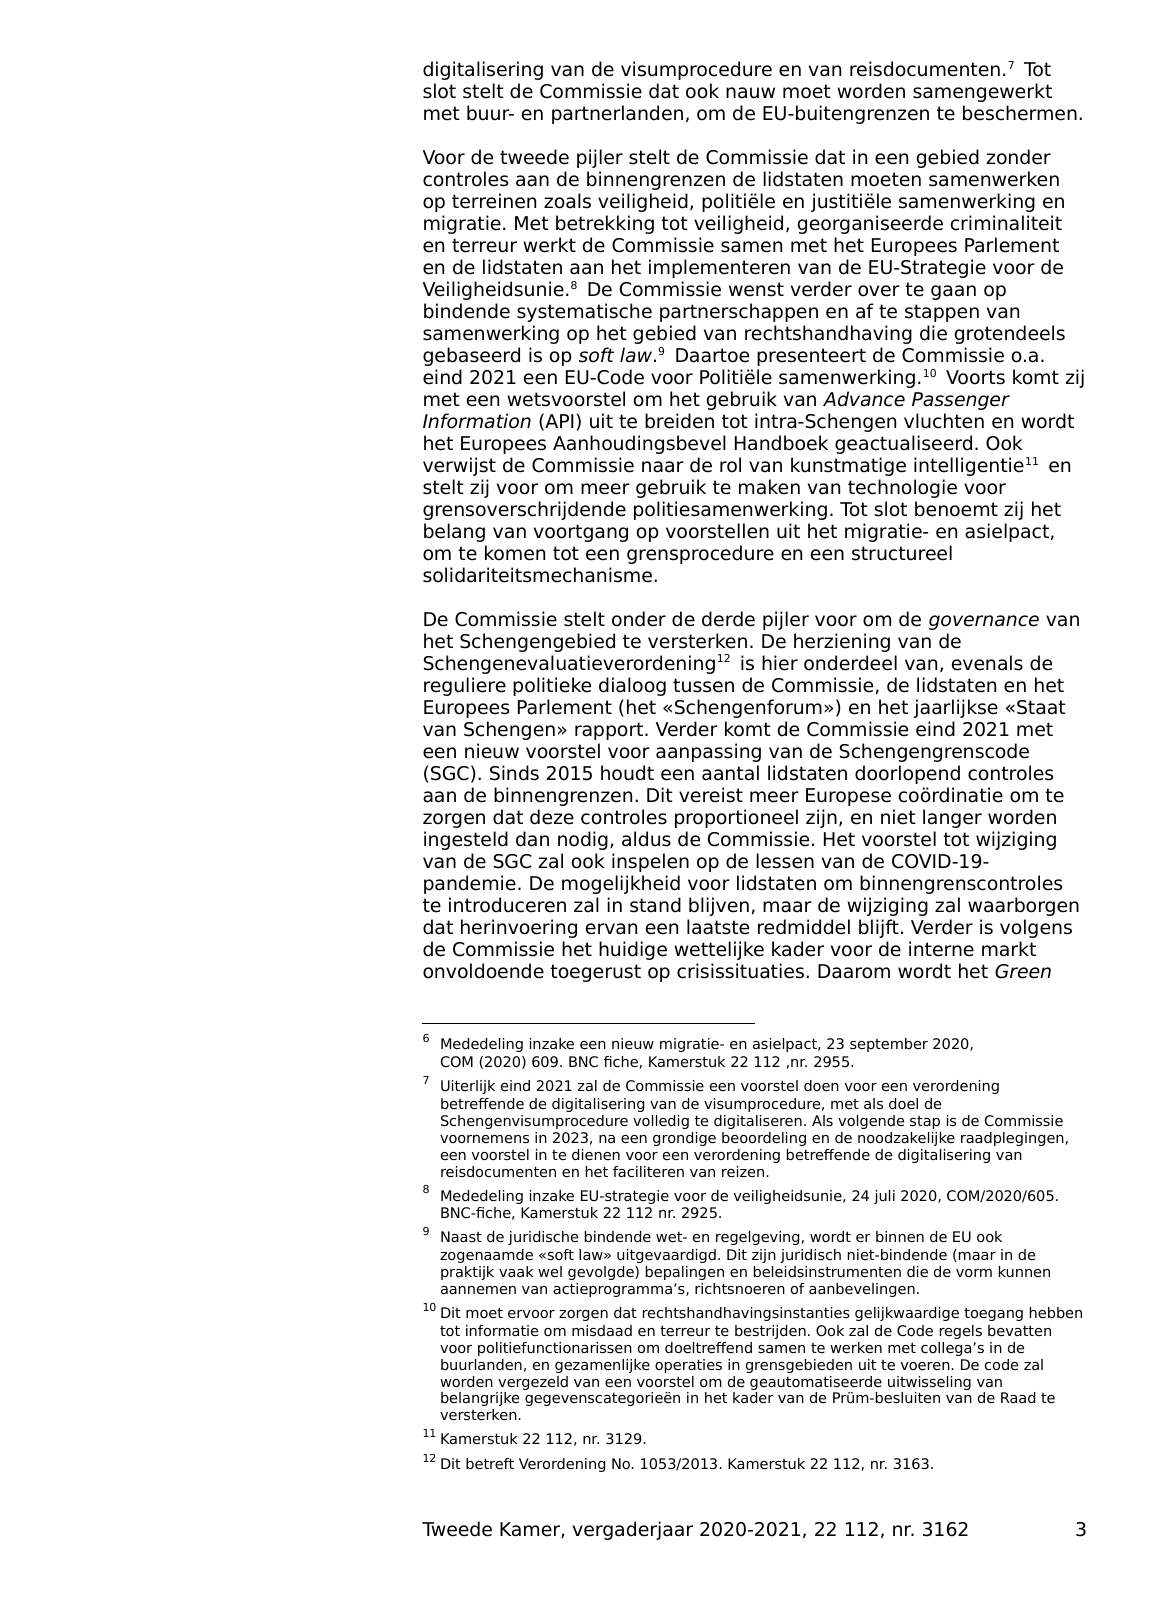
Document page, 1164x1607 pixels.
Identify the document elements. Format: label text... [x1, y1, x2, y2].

text Dit betreft Verordening No. 1053/2013. Kamerstuk 22 112, nr. 3163. [422, 1452, 1087, 1474]
text Voor de tweede pijler stelt de Commissie dat in een gebied zonder controles aan de binnengrenzen de lidstaten moeten samenwerken op terreinen zoals veiligheid, politiële en justitiële samenwerking en migratie. Met betrekking tot veiligheid, georganiseerde criminaliteit en terreur werkt de Commissie samen met het Europees Parlement en de lidstaten aan het implementeren van de EU-Strategie voor de Veiligheidsunie. De Commissie wenst verder over te gaan op bindende systematische partnerschappen en af te stappen van samenwerking op het gebied van rechtshandhaving die grotendeels gebaseerd is op soft law. Daartoe presenteert de Commissie o.a. eind 2021 een EU-Code voor Politiële samenwerking. Voorts komt zij met een wetsvoorstel om het gebruik van Advance Passenger Information (API) uit te breiden tot intra-Schengen vluchten en wordt het Europees Aanhoudingsbevel Handboek geactualiseerd. Ook verwijst de Commissie naar de rol van kunstmatige intelligentie en stelt zij voor om meer gebruik te maken van technologie voor grensoverschrijdende politiesamenwerking. Tot slot benoemt zij het belang van voortgang op voorstellen uit het migratie- en asielpact, om te komen tot een grensprocedure en een structureel solidariteitsmechanisme. [422, 147, 1087, 587]
text Mededeling inzake EU-strategie voor de veiligheidsunie, 24 juli 2020, COM/2020/605. BNC-fiche, Kamerstuk 22 112 nr. 2925. [422, 1183, 1087, 1222]
text De Commissie stelt onder de derde pijler voor om de governance van het Schengengebied te versterken. De herziening van de Schengenevaluatieverordening is hier onderdeel van, evenals de reguliere politieke dialoog tussen de Commissie, de lidstaten en het Europees Parlement (het «Schengenforum») en het jaarlijkse «Staat van Schengen» rapport. Verder komt de Commissie eind 2021 met een nieuw voorstel voor aanpassing van de Schengengrenscode (SGC). Sinds 2015 houdt een aantal lidstaten doorlopend controles aan de binnengrenzen. Dit vereist meer Europese coördinatie om te zorgen dat deze controles proportioneel zijn, en niet langer worden ingesteld dan nodig, aldus de Commissie. Het voorstel tot wijziging van de SGC zal ook inspelen op de lessen van de COVID-19-pandemie. De mogelijkheid voor lidstaten om binnengrenscontroles te introduceren zal in stand blijven, maar de wijziging zal waarborgen dat herinvoering ervan een laatste redmiddel blijft. Verder is volgens de Commissie het huidige wettelijke kader voor de interne markt onvoldoende toegerust op crisissituaties. Daarom wordt het Green [422, 609, 1087, 983]
text Dit moet ervoor zorgen dat rechtshandhavingsinstanties gelijkwaardige toegang hebben tot informatie om misdaad en terreur te bestrijden. Ook zal de Code regels bevatten voor politiefunctionarissen om doeltreffend samen te werken met collega’s in de buurlanden, en gezamenlijke operaties in grensgebieden uit te voeren. De code zal worden vergezeld van een voorstel om de geautomatiseerde uitwisseling van belangrijke gegevenscategorieën in het kader van de Prüm-besluiten van de Raad te versterken. [422, 1301, 1087, 1424]
text Uiterlijk eind 2021 zal de Commissie een voorstel doen voor een verordening betreffende de digitalisering van de visumprocedure, met als doel de Schengenvisumprocedure volledig te digitaliseren. Als volgende stap is de Commissie voornemens in 2023, na een grondige beoordeling en de noodzakelijke raadplegingen, een voorstel in te dienen voor een verordening betreffende de digitalisering van reisdocumenten en het faciliteren van reizen. [422, 1074, 1087, 1181]
text Naast de juridische bindende wet- en regelgeving, wordt er binnen de EU ook zogenaamde «soft law» uitgevaardigd. Dit zijn juridisch niet-bindende (maar in de praktijk vaak wel gevolgde) bepalingen en beleidsinstrumenten die de vorm kunnen aannemen van actieprogramma’s, richtsnoeren of aanbevelingen. [422, 1225, 1087, 1298]
text Kamerstuk 22 112, nr. 3129. [422, 1427, 1087, 1449]
text Mededeling inzake een nieuw migratie- en asielpact, 23 september 2020, COM (2020) 609. BNC fiche, Kamerstuk 22 112 ,nr. 2955. [422, 1032, 1087, 1071]
text digitalisering van de visumprocedure en van reisdocumenten. Tot slot stelt de Commissie dat ook nauw moet worden samengewerkt met buur- en partnerlanden, om de EU-buitengrenzen te beschermen. [422, 59, 1087, 125]
